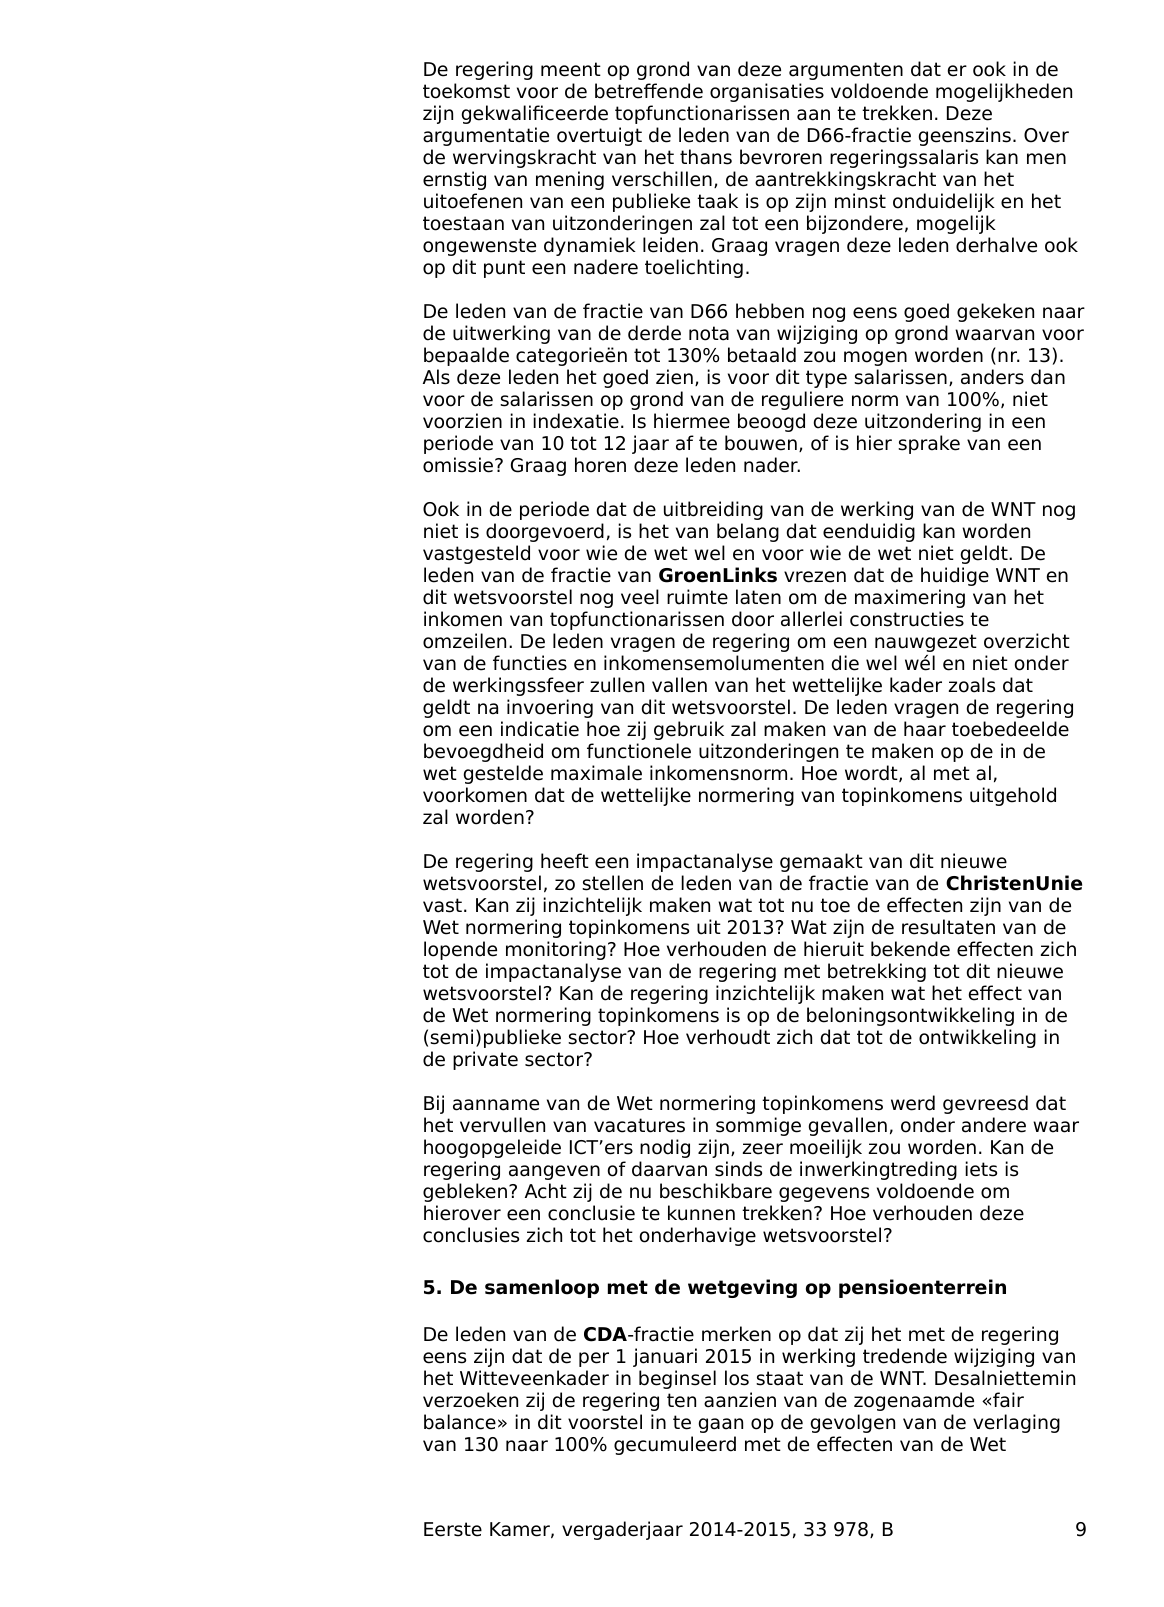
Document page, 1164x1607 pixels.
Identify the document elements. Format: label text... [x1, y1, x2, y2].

text De regering heeft een impactanalyse gemaakt van dit nieuwe wetsvoorstel, zo stellen de leden van de fractie van de ChristenUnie vast. Kan zij inzichtelijk maken wat tot nu toe de effecten zijn van de Wet normering topinkomens uit 2013? Wat zijn de resultaten van de lopende monitoring? Hoe verhouden de hieruit bekende effecten zich tot de impactanalyse van de regering met betrekking tot dit nieuwe wetsvoorstel? Kan de regering inzichtelijk maken wat het effect van de Wet normering topinkomens is op de beloningsontwikkeling in de (semi)publieke sector? Hoe verhoudt zich dat tot de ontwikkeling in de private sector? [422, 851, 1087, 1071]
text Ook in de periode dat de uitbreiding van de werking van de WNT nog niet is doorgevoerd, is het van belang dat eenduidig kan worden vastgesteld voor wie de wet wel en voor wie de wet niet geldt. De leden van de fractie van GroenLinks vrezen dat de huidige WNT en dit wetsvoorstel nog veel ruimte laten om de maximering van het inkomen van topfunctionarissen door allerlei constructies te omzeilen. De leden vragen de regering om een nauwgezet overzicht van de functies en inkomensemolumenten die wel wél en niet onder de werkingssfeer zullen vallen van het wettelijke kader zoals dat geldt na invoering van dit wetsvoorstel. De leden vragen de regering om een indicatie hoe zij gebruik zal maken van de haar toebedeelde bevoegdheid om functionele uitzonderingen te maken op de in de wet gestelde maximale inkomensnorm. Hoe wordt, al met al, voorkomen dat de wettelijke normering van topinkomens uitgehold zal worden? [422, 499, 1087, 829]
text De regering meent op grond van deze argumenten dat er ook in de toekomst voor de betreffende organisaties voldoende mogelijkheden zijn gekwalificeerde topfunctionarissen aan te trekken. Deze argumentatie overtuigt de leden van de D66-fractie geenszins. Over de wervingskracht van het thans bevroren regeringssalaris kan men ernstig van mening verschillen, de aantrekkingskracht van het uitoefenen van een publieke taak is op zijn minst onduidelijk en het toestaan van uitzonderingen zal tot een bijzondere, mogelijk ongewenste dynamiek leiden. Graag vragen deze leden derhalve ook op dit punt een nadere toelichting. [422, 59, 1087, 279]
text Bij aanname van de Wet normering topinkomens werd gevreesd dat het vervullen van vacatures in sommige gevallen, onder andere waar hoogopgeleide ICT’ers nodig zijn, zeer moeilijk zou worden. Kan de regering aangeven of daarvan sinds de inwerkingtreding iets is gebleken? Acht zij de nu beschikbare gegevens voldoende om hierover een conclusie te kunnen trekken? Hoe verhouden deze conclusies zich tot het onderhavige wetsvoorstel? [422, 1093, 1087, 1247]
text De leden van de CDA-fractie merken op dat zij het met de regering eens zijn dat de per 1 januari 2015 in werking tredende wijziging van het Witteveenkader in beginsel los staat van de WNT. Desalniettemin verzoeken zij de regering ten aanzien van de zogenaamde «fair balance» in dit voorstel in te gaan op de gevolgen van de verlaging van 130 naar 100% gecumuleerd met de effecten van de Wet [422, 1324, 1087, 1456]
subtitle 5. De samenloop met de wetgeving op pensioenterrein [422, 1277, 1087, 1299]
text De leden van de fractie van D66 hebben nog eens goed gekeken naar de uitwerking van de derde nota van wijziging op grond waarvan voor bepaalde categorieën tot 130% betaald zou mogen worden (nr. 13). Als deze leden het goed zien, is voor dit type salarissen, anders dan voor de salarissen op grond van de reguliere norm van 100%, niet voorzien in indexatie. Is hiermee beoogd deze uitzondering in een periode van 10 tot 12 jaar af te bouwen, of is hier sprake van een omissie? Graag horen deze leden nader. [422, 301, 1087, 477]
